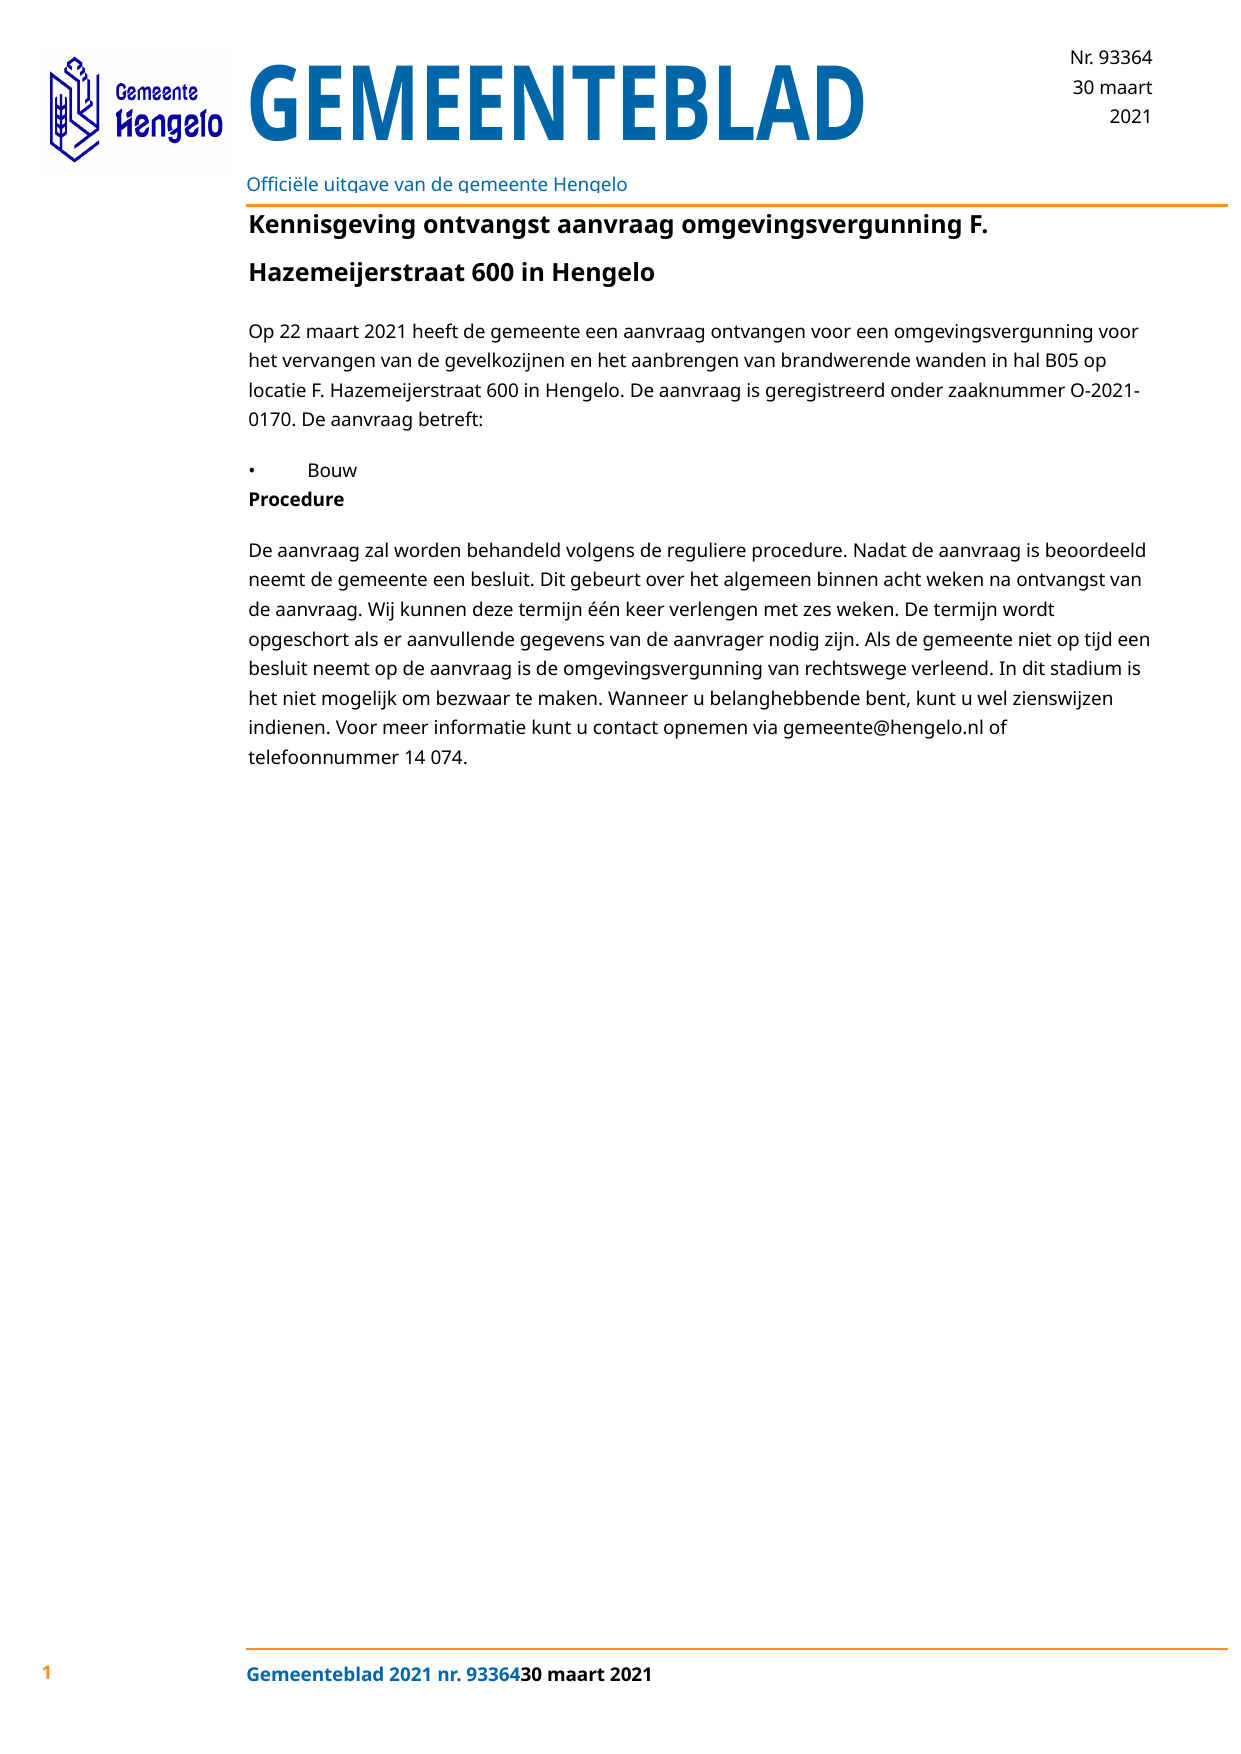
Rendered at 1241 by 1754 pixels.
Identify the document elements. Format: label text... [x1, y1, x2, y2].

text De aanvraag zal worden behandeld volgens de reguliere procedure. Nadat de aanvraag is beoordeeld neemt de gemeente een besluit. Dit gebeurt over het algemeen binnen acht weken na ontvangst van de aanvraag. Wij kunnen deze termijn één keer verlengen met zes weken. De termijn wordt opgeschort als er aanvullende gegevens van de aanvrager nodig zijn. Als de gemeente niet op tijd een besluit neemt op de aanvraag is de omgevingsvergunning van rechtswege verleend. In dit stadium is het niet mogelijk om bezwaar te maken. Wanneer u belanghebbende bent, kunt u wel zienswijzen indienen. Voor meer informatie kunt u contact opnemen via gemeente@hengelo.nl of telefoonnummer 14 074. [248, 537, 1152, 770]
list Bouw [248, 457, 1152, 483]
text Procedure [248, 487, 1152, 512]
text Op 22 maart 2021 heeft de gemeente een aanvraag ontvangen voor een omgevingsvergunning voor het vervangen van de gevelkozijnen en het aanbrengen van brandwerende wanden in hal B05 op locatie F. Hazemeijerstraat 600 in Hengelo. De aanvraag is geregistreerd onder zaaknummer O-2021-0170. De aanvraag betreft: [248, 318, 1152, 432]
text Kennisgeving ontvangst aanvraag omgevingsvergunning F. Hazemeijerstraat 600 in Hengelo [248, 207, 1152, 288]
picture [41, 47, 231, 172]
